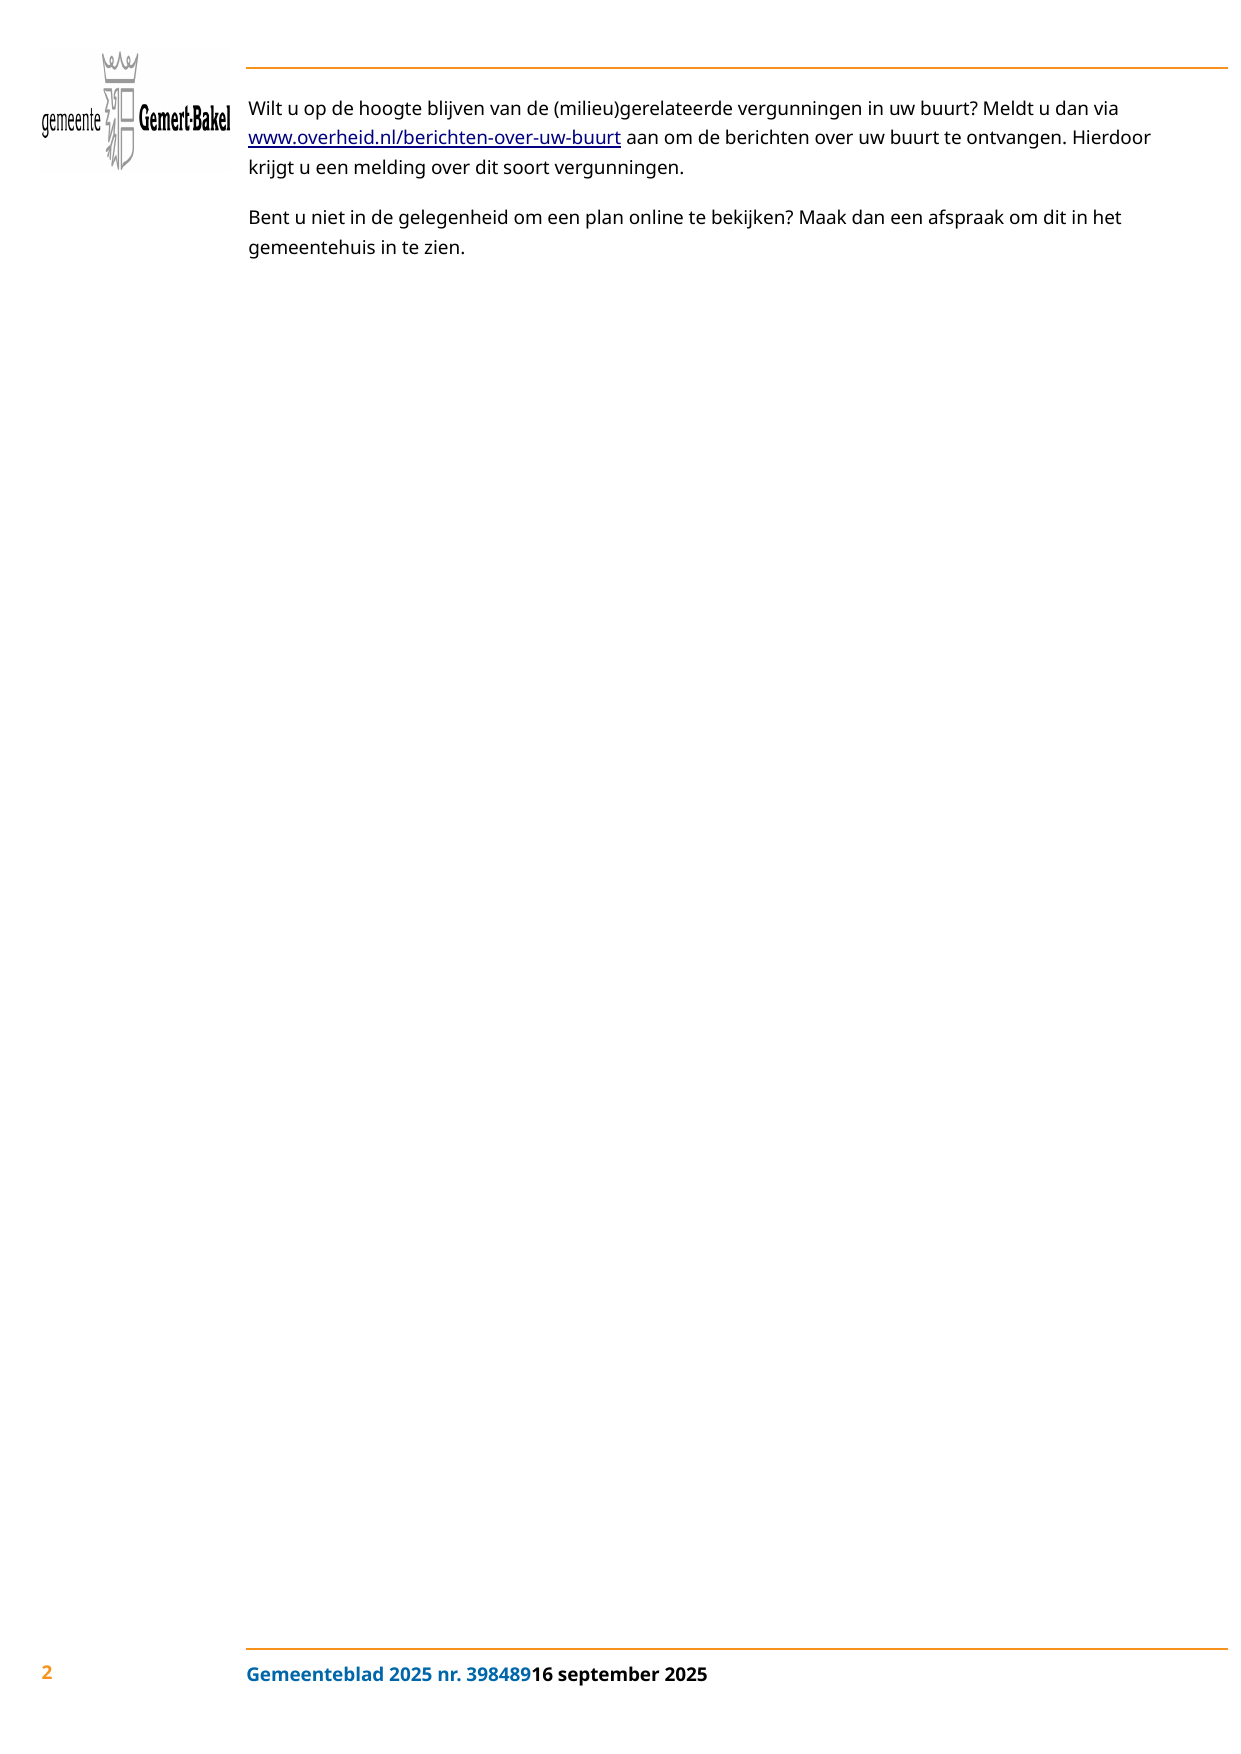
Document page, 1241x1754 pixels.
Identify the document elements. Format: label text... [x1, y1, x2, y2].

text Wilt u op de hoogte blijven van de (milieu)gerelateerde vergunningen in uw buurt? Meldt u dan via www.overheid.nl/berichten-over-uw-buurt aan om de berichten over uw buurt te ontvangen. Hierdoor krijgt u een melding over dit soort vergunningen. [248, 95, 1152, 180]
picture [41, 47, 231, 172]
text Bent u niet in de gelegenheid om een plan online te bekijken? Maak dan een afspraak om dit in het gemeentehuis in te zien. [248, 204, 1152, 260]
